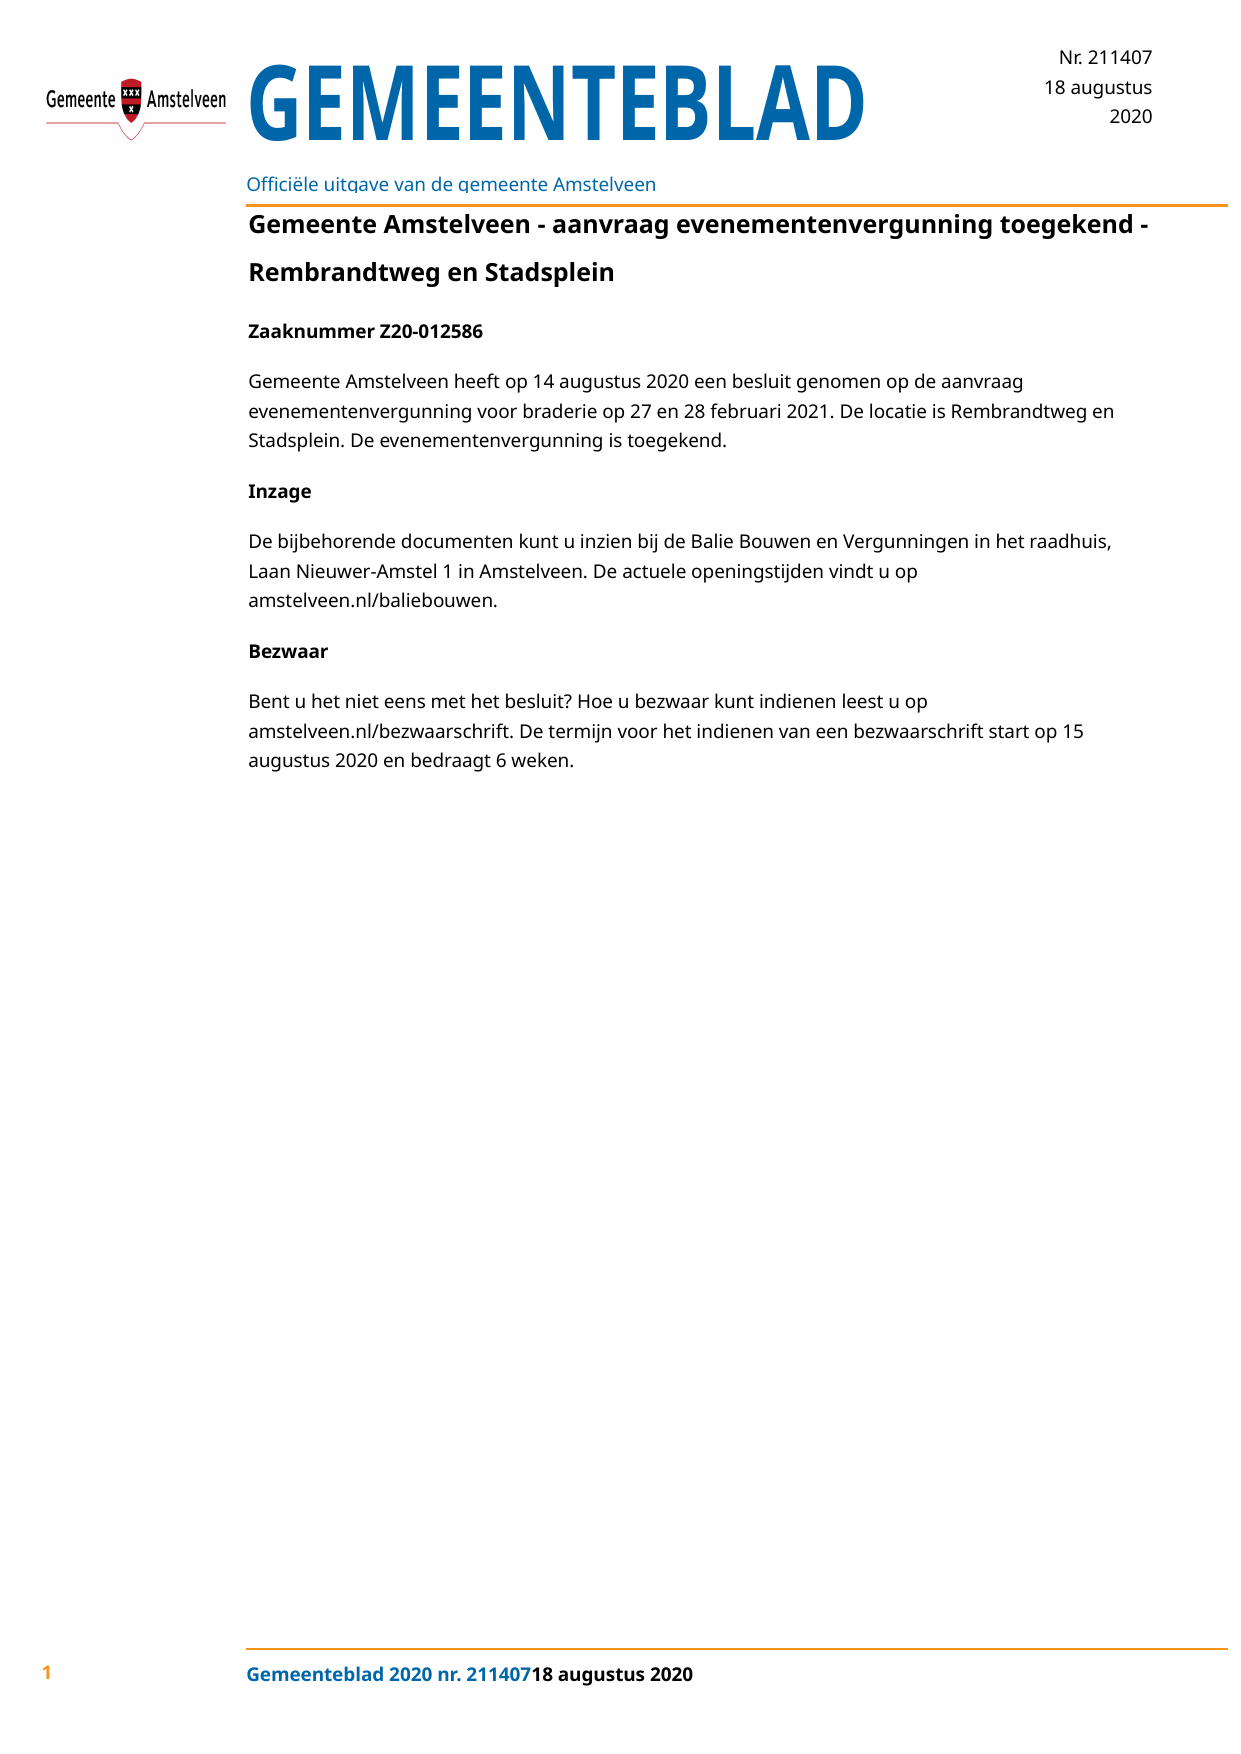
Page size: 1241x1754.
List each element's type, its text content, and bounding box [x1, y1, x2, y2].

text Gemeente Amstelveen - aanvraag evenementenvergunning toegekend - Rembrandtweg en Stadsplein [248, 207, 1152, 288]
text De bijbehorende documenten kunt u inzien bij de Balie Bouwen en Vergunningen in het raadhuis, Laan Nieuwer-Amstel 1 in Amstelveen. De actuele openingstijden vindt u op amstelveen.nl/baliebouwen. [248, 528, 1152, 613]
text Bezwaar [248, 638, 1152, 664]
text Bent u het niet eens met het besluit? Hoe u bezwaar kunt indienen leest u op amstelveen.nl/bezwaarschrift. De termijn voor het indienen van een bezwaarschrift start op 15 augustus 2020 en bedraagt 6 weken. [248, 688, 1152, 773]
text Gemeente Amstelveen heeft op 14 augustus 2020 een besluit genomen op de aanvraag evenementenvergunning voor braderie op 27 en 28 februari 2021. De locatie is Rembrandtweg en Stadsplein. De evenementenvergunning is toegekend. [248, 368, 1152, 453]
picture [41, 47, 231, 172]
text Inzage [248, 478, 1152, 504]
text Zaaknummer Z20-012586 [248, 318, 1152, 344]
